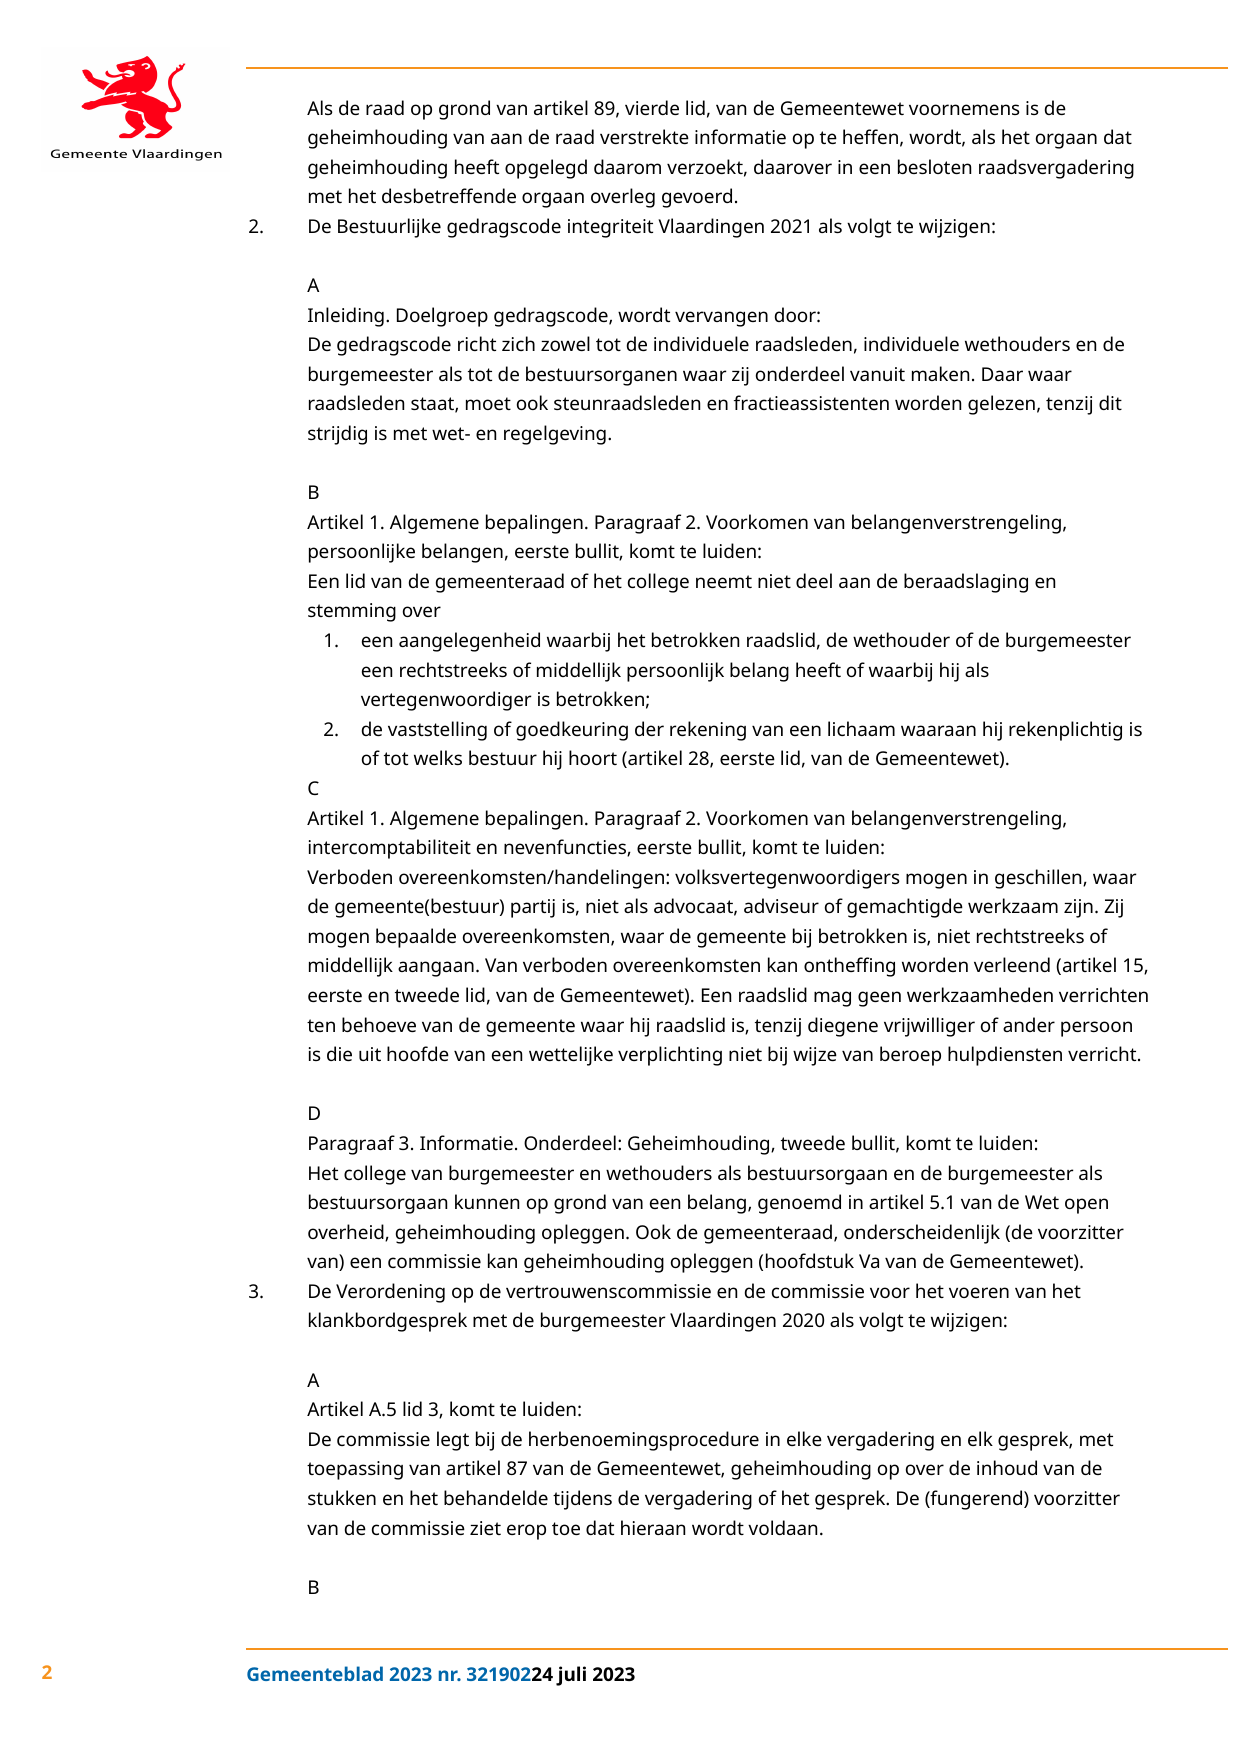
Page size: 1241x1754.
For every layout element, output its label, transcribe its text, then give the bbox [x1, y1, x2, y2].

list A [248, 272, 1152, 298]
list Inleiding. Doelgroep gedragscode, wordt vervangen door: [248, 302, 1152, 328]
list Het college van burgemeester en wethouders als bestuursorgaan en de burgemeester als bestuursorgaan kunnen op grond van een belang, genoemd in artikel 5.1 van de Wet open overheid, geheimhouding opleggen. Ook de gemeenteraad, onderscheidenlijk (de voorzitter van) een commissie kan geheimhouding opleggen (hoofdstuk Va van de Gemeentewet). [248, 1160, 1152, 1274]
list Verboden overeenkomsten/handelingen: volksvertegenwoordigers mogen in geschillen, waar de gemeente(bestuur) partij is, niet als advocaat, adviseur of gemachtigde werkzaam zijn. Zij mogen bepaalde overeenkomsten, waar de gemeente bij betrokken is, niet rechtstreeks of middellijk aangaan. Van verboden overeenkomsten kan ontheffing worden verleend (artikel 15, eerste en tweede lid, van de Gemeentewet). Een raadslid mag geen werkzaamheden verrichten ten behoeve van de gemeente waar hij raadslid is, tenzij diegene vrijwilliger of ander persoon is die uit hoofde van een wettelijke verplichting niet bij wijze van beroep hulpdiensten verricht. [248, 864, 1152, 1067]
list Artikel A.5 lid 3, komt te luiden: [248, 1396, 1152, 1422]
list C [248, 775, 1152, 801]
list D [248, 1101, 1152, 1126]
list De Bestuurlijke gedragscode integriteit Vlaardingen 2021 als volgt te wijzigen: [248, 213, 1152, 239]
list een aangelegenheid waarbij het betrokken raadslid, de wethouder of de burgemeester een rechtstreeks of middellijk persoonlijk belang heeft of waarbij hij als vertegenwoordiger is betrokken; [323, 627, 1152, 712]
list De commissie legt bij de herbenoemingsprocedure in elke vergadering en elk gesprek, met toepassing van artikel 87 van de Gemeentewet, geheimhouding op over de inhoud van de stukken en het behandelde tijdens de vergadering of het gesprek. De (fungerend) voorzitter van de commissie ziet erop toe dat hieraan wordt voldaan. [248, 1426, 1152, 1541]
list Artikel 1. Algemene bepalingen. Paragraaf 2. Voorkomen van belangenverstrengeling, intercomptabiliteit en nevenfuncties, eerste bullit, komt te luiden: [248, 805, 1152, 860]
list De gedragscode richt zich zowel tot de individuele raadsleden, individuele wethouders en de burgemeester als tot de bestuursorganen waar zij onderdeel vanuit maken. Daar waar raadsleden staat, moet ook steunraadsleden en fractieassistenten worden gelezen, tenzij dit strijdig is met wet- en regelgeving. [248, 331, 1152, 446]
picture [41, 47, 231, 172]
list De Verordening op de vertrouwenscommissie en de commissie voor het voeren van het klankbordgesprek met de burgemeester Vlaardingen 2020 als volgt te wijzigen: [248, 1278, 1152, 1333]
list B [248, 1574, 1152, 1600]
list Artikel 1. Algemene bepalingen. Paragraaf 2. Voorkomen van belangenverstrengeling, persoonlijke belangen, eerste bullit, komt te luiden: [248, 509, 1152, 564]
list Paragraaf 3. Informatie. Onderdeel: Geheimhouding, tweede bullit, komt te luiden: [248, 1130, 1152, 1156]
list Een lid van de gemeenteraad of het college neemt niet deel aan de beraadslaging en stemming over [248, 568, 1152, 623]
list de vaststelling of goedkeuring der rekening van een lichaam waaraan hij rekenplichtig is of tot welks bestuur hij hoort (artikel 28, eerste lid, van de Gemeentewet). [323, 716, 1152, 771]
list A [248, 1367, 1152, 1393]
list Als de raad op grond van artikel 89, vierde lid, van de Gemeentewet voornemens is de geheimhouding van aan de raad verstrekte informatie op te heffen, wordt, als het orgaan dat geheimhouding heeft opgelegd daarom verzoekt, daarover in een besloten raadsvergadering met het desbetreffende orgaan overleg gevoerd. [248, 95, 1152, 209]
list B [248, 479, 1152, 505]
